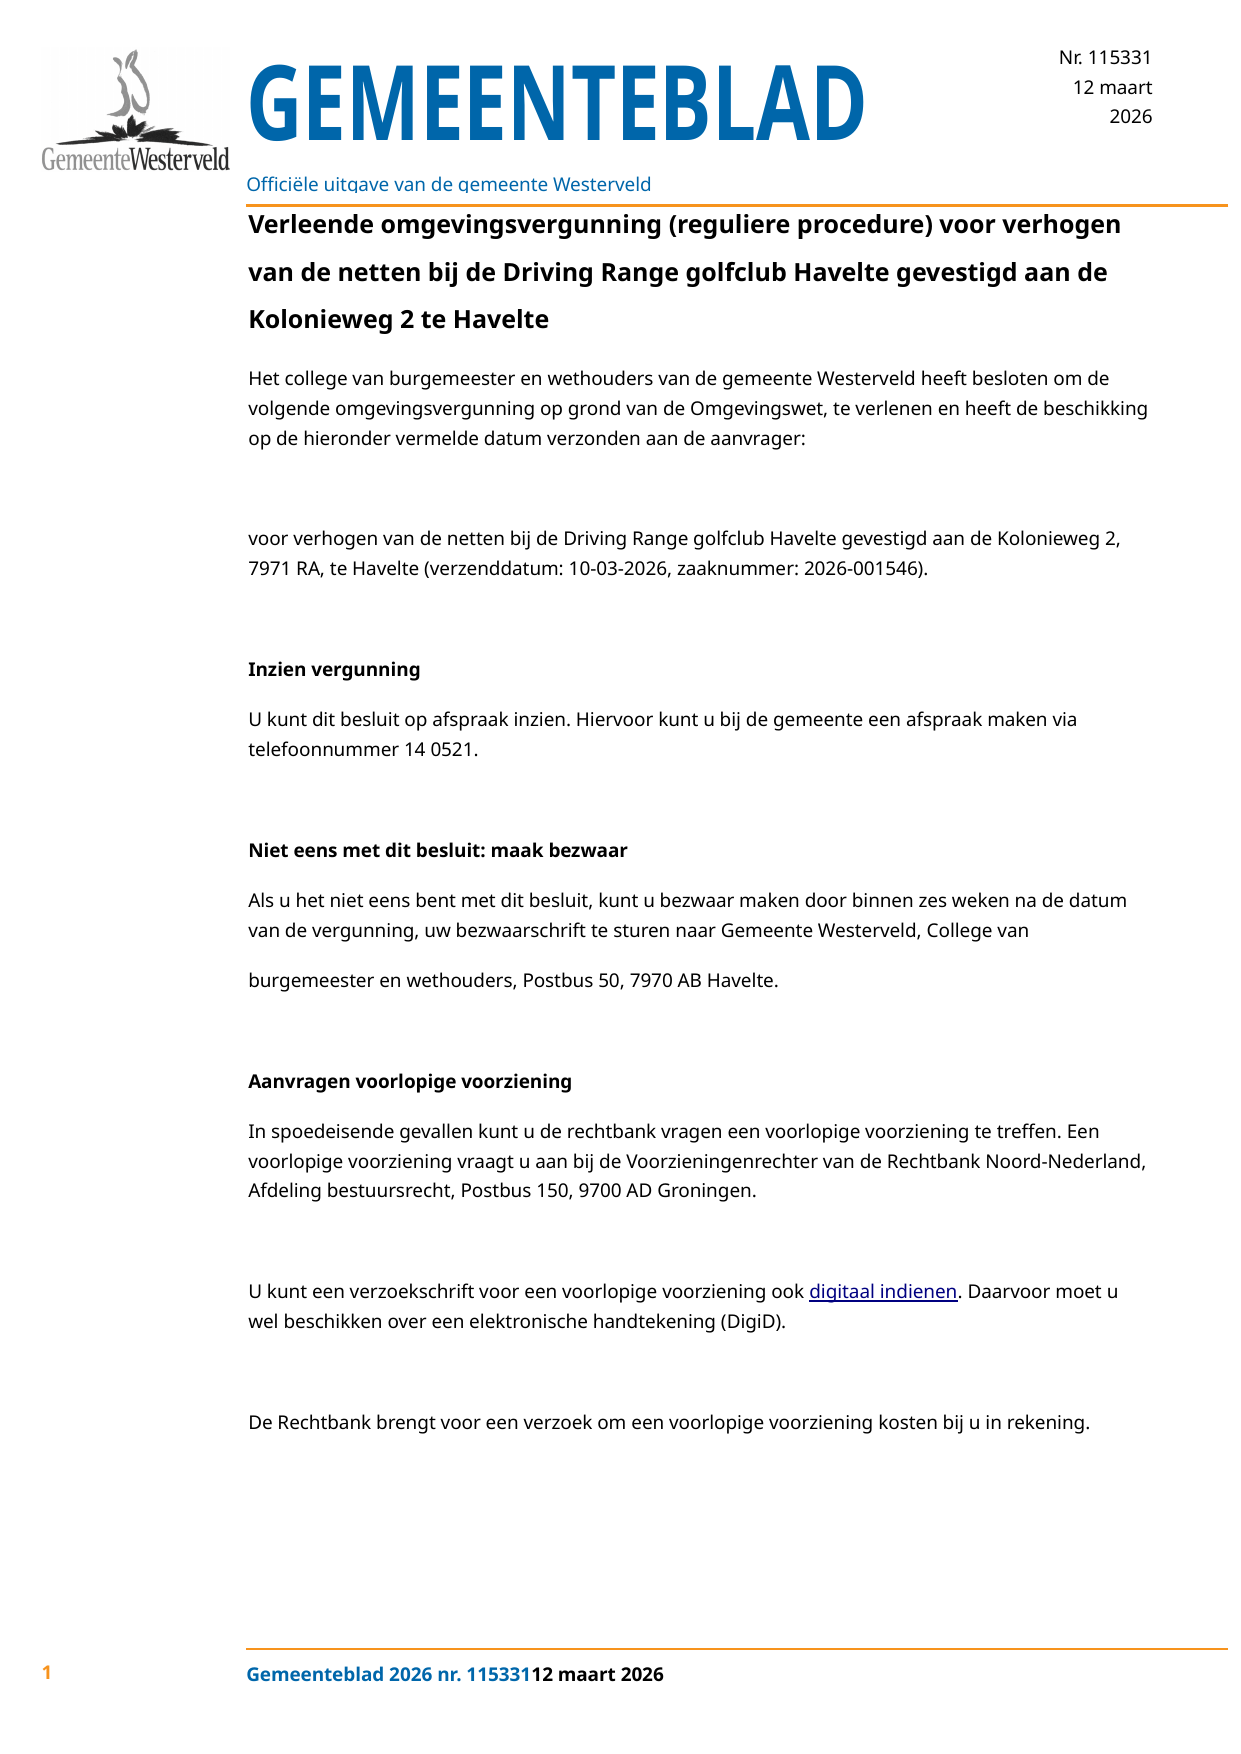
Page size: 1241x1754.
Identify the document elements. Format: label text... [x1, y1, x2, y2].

text Niet eens met dit besluit: maak bezwaar [248, 837, 1152, 862]
text Inzien vergunning [248, 656, 1152, 682]
text Aanvragen voorlopige voorziening [248, 1068, 1152, 1094]
text U kunt dit besluit op afspraak inzien. Hiervoor kunt u bij de gemeente een afspraak maken via telefoonnummer 14 0521. [248, 706, 1152, 762]
text De Rechtbank brengt voor een verzoek om een voorlopige voorziening kosten bij u in rekening. [248, 1409, 1152, 1434]
text Als u het niet eens bent met dit besluit, kunt u bezwaar maken door binnen zes weken na de datum van de vergunning, uw bezwaarschrift te sturen naar Gemeente Westerveld, College van [248, 887, 1152, 942]
text Het college van burgemeester en wethouders van de gemeente Westerveld heeft besloten om de volgende omgevingsvergunning op grond van de Omgevingswet, te verlenen en heeft de beschikking op de hieronder vermelde datum verzonden aan de aanvrager: [248, 366, 1152, 450]
text Verleende omgevingsvergunning (reguliere procedure) voor verhogen van de netten bij de Driving Range golfclub Havelte gevestigd aan de Kolonieweg 2 te Havelte [248, 207, 1152, 336]
text burgemeester en wethouders, Postbus 50, 7970 AB Havelte. [248, 967, 1152, 993]
text voor verhogen van de netten bij de Driving Range golfclub Havelte gevestigd aan de Kolonieweg 2, 7971 RA, te Havelte (verzenddatum: 10-03-2026, zaaknummer: 2026-001546). [248, 526, 1152, 581]
text U kunt een verzoekschrift voor een voorlopige voorziening ook digitaal indienen. Daarvoor moet u wel beschikken over een elektronische handtekening (DigiD). [248, 1278, 1152, 1334]
text In spoedeisende gevallen kunt u de rechtbank vragen een voorlopige voorziening te treffen. Een voorlopige voorziening vraagt u aan bij de Voorzieningenrechter van de Rechtbank Noord-Nederland, Afdeling bestuursrecht, Postbus 150, 9700 AD Groningen. [248, 1118, 1152, 1203]
picture [41, 47, 231, 172]
